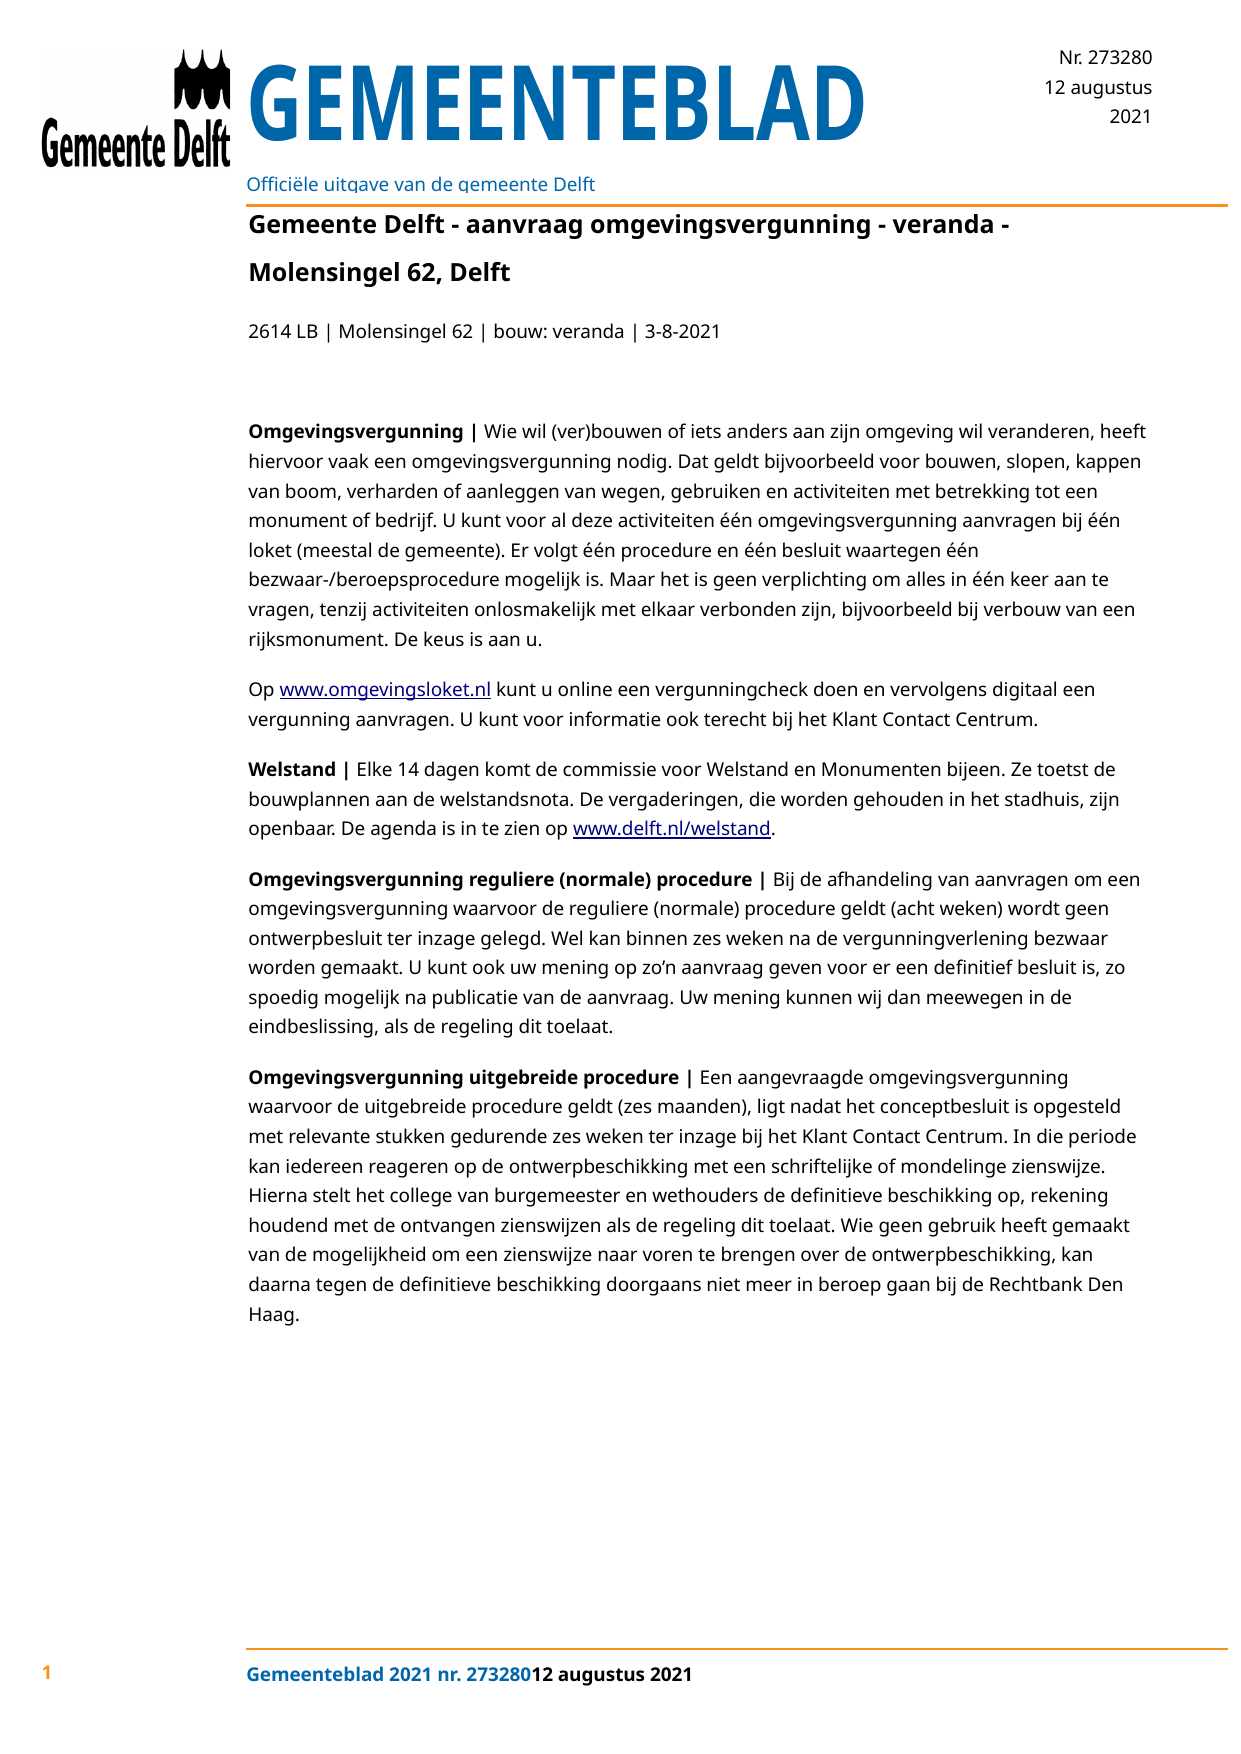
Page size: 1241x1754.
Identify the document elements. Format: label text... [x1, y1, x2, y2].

text Omgevingsvergunning reguliere (normale) procedure | Bij de afhandeling van aanvragen om een omgevingsvergunning waarvoor de reguliere (normale) procedure geldt (acht weken) wordt geen ontwerpbesluit ter inzage gelegd. Wel kan binnen zes weken na de vergunningverlening bezwaar worden gemaakt. U kunt ook uw mening op zo’n aanvraag geven voor er een definitief besluit is, zo spoedig mogelijk na publicatie van de aanvraag. Uw mening kunnen wij dan meewegen in de eindbeslissing, als de regeling dit toelaat. [248, 866, 1152, 1039]
text Op www.omgevingsloket.nl kunt u online een vergunningcheck doen en vervolgens digitaal een vergunning aanvragen. U kunt voor informatie ook terecht bij het Klant Contact Centrum. [248, 676, 1152, 732]
text Welstand | Elke 14 dagen komt de commissie voor Welstand en Monumenten bijeen. Ze toetst de bouwplannen aan de welstandsnota. De vergaderingen, die worden gehouden in het stadhuis, zijn openbaar. De agenda is in te zien op www.delft.nl/welstand. [248, 756, 1152, 841]
text Omgevingsvergunning | Wie wil (ver)bouwen of iets anders aan zijn omgeving wil veranderen, heeft hiervoor vaak een omgevingsvergunning nodig. Dat geldt bijvoorbeeld voor bouwen, slopen, kappen van boom, verharden of aanleggen van wegen, gebruiken en activiteiten met betrekking tot een monument of bedrijf. U kunt voor al deze activiteiten één omgevingsvergunning aanvragen bij één loket (meestal de gemeente). Er volgt één procedure en één besluit waartegen één bezwaar-/beroepsprocedure mogelijk is. Maar het is geen verplichting om alles in één keer aan te vragen, tenzij activiteiten onlosmakelijk met elkaar verbonden zijn, bijvoorbeeld bij verbouw van een rijksmonument. De keus is aan u. [248, 419, 1152, 652]
text Omgevingsvergunning uitgebreide procedure | Een aangevraagde omgevingsvergunning waarvoor de uitgebreide procedure geldt (zes maanden), ligt nadat het conceptbesluit is opgesteld met relevante stukken gedurende zes weken ter inzage bij het Klant Contact Centrum. In die periode kan iedereen reageren op de ontwerpbeschikking met een schriftelijke of mondelinge zienswijze. Hierna stelt het college van burgemeester en wethouders de definitieve beschikking op, rekening houdend met de ontvangen zienswijzen als de regeling dit toelaat. Wie geen gebruik heeft gemaakt van de mogelijkheid om een zienswijze naar voren te brengen over de ontwerpbeschikking, kan daarna tegen de definitieve beschikking doorgaans niet meer in beroep gaan bij de Rechtbank Den Haag. [248, 1064, 1152, 1327]
text 2614 LB | Molensingel 62 | bouw: veranda | 3-8-2021 [248, 318, 1152, 344]
picture [41, 47, 231, 172]
text Gemeente Delft - aanvraag omgevingsvergunning - veranda - Molensingel 62, Delft [248, 207, 1152, 288]
